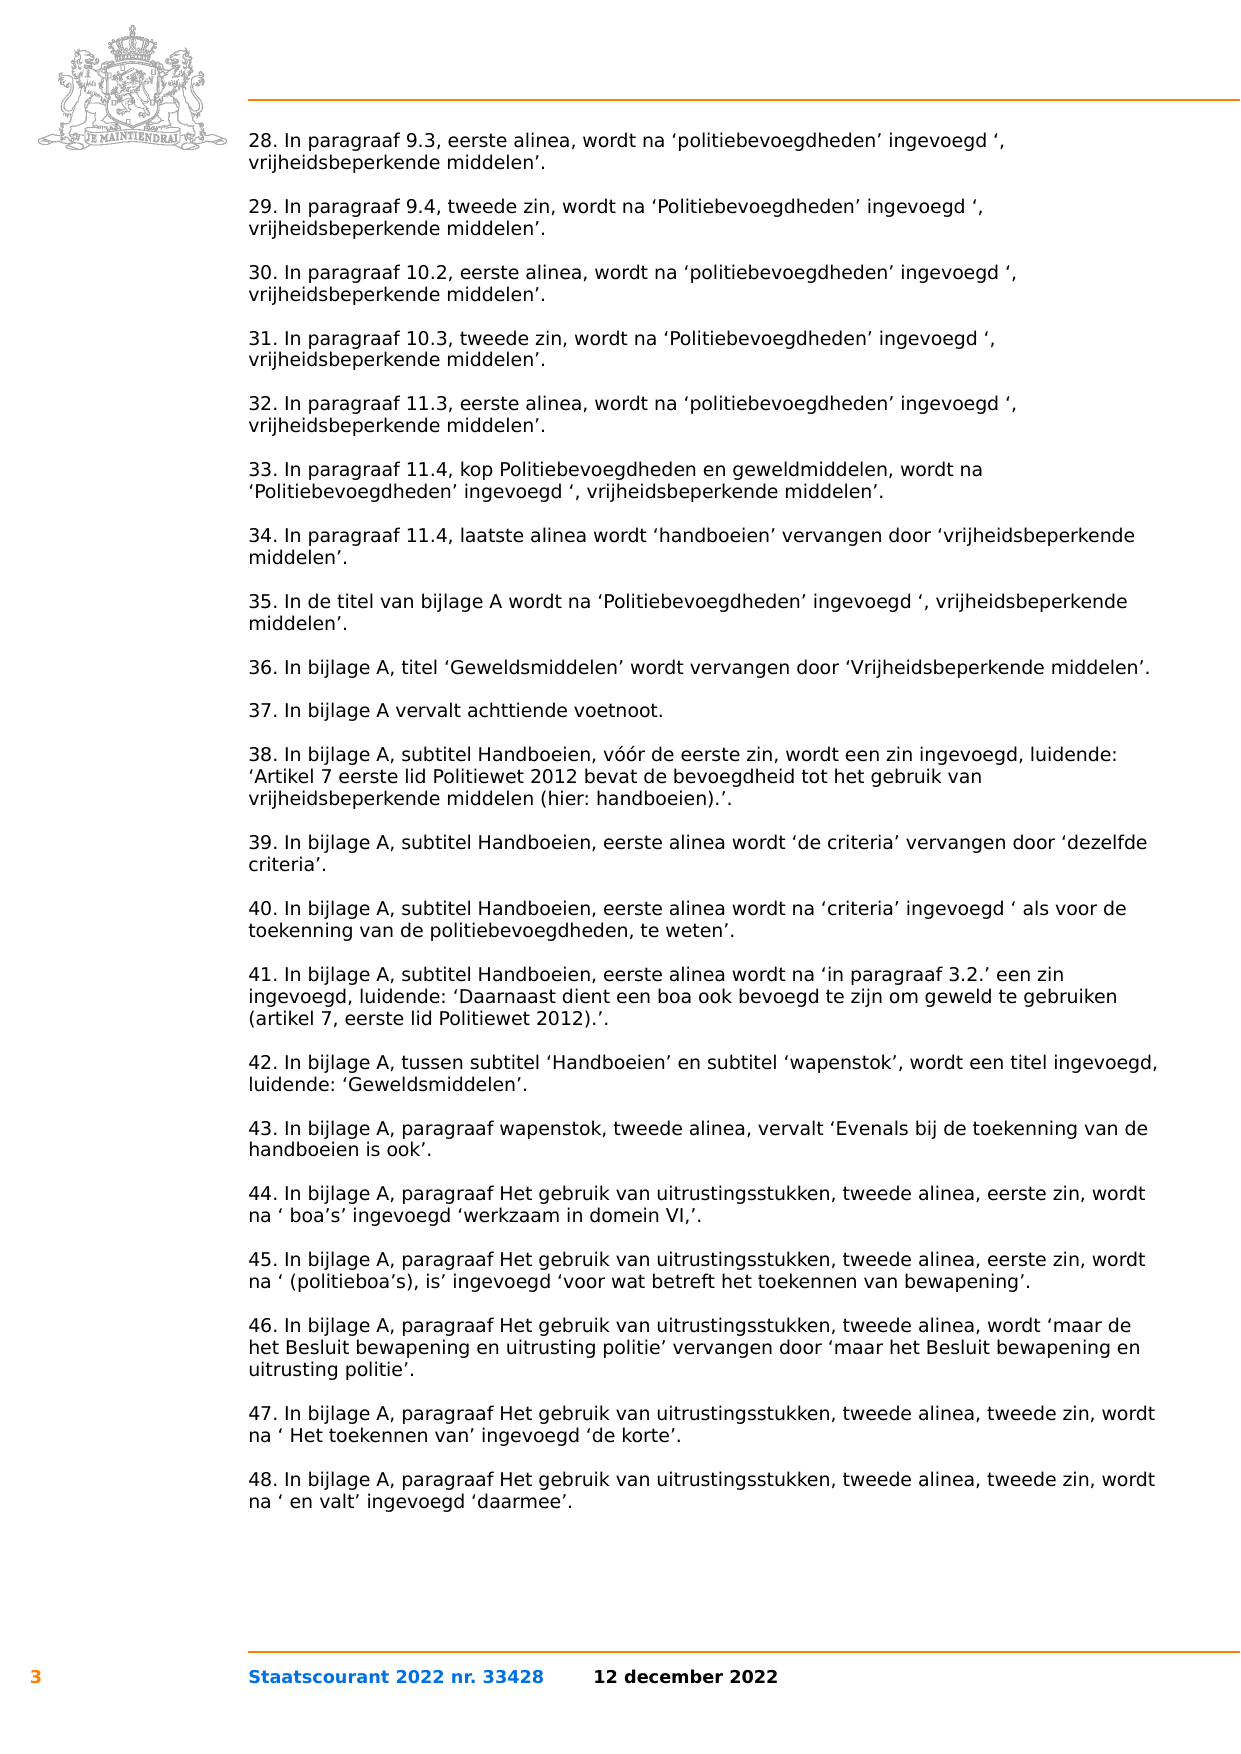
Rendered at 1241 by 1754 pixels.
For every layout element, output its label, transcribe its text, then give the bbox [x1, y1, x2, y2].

text 31. In paragraaf 10.3, tweede zin, wordt na ‘Politiebevoegdheden’ ingevoegd ‘, vrijheidsbeperkende middelen’. [248, 327, 1163, 371]
text 40. In bijlage A, subtitel Handboeien, eerste alinea wordt na ‘criteria’ ingevoegd ‘ als voor de toekenning van de politiebevoegdheden, te weten’. [248, 898, 1163, 942]
text 44. In bijlage A, paragraaf Het gebruik van uitrustingsstukken, tweede alinea, eerste zin, wordt na ‘ boa’s’ ingevoegd ‘werkzaam in domein VI,’. [248, 1183, 1163, 1227]
picture [38, 25, 227, 150]
text 39. In bijlage A, subtitel Handboeien, eerste alinea wordt ‘de criteria’ vervangen door ‘dezelfde criteria’. [248, 832, 1163, 876]
text 33. In paragraaf 11.4, kop Politiebevoegdheden en geweldmiddelen, wordt na ‘Politiebevoegdheden’ ingevoegd ‘, vrijheidsbeperkende middelen’. [248, 459, 1163, 503]
text 42. In bijlage A, tussen subtitel ‘Handboeien’ en subtitel ‘wapenstok’, wordt een titel ingevoegd, luidende: ‘Geweldsmiddelen’. [248, 1052, 1163, 1096]
text 38. In bijlage A, subtitel Handboeien, vóór de eerste zin, wordt een zin ingevoegd, luidende: ‘Artikel 7 eerste lid Politiewet 2012 bevat de bevoegdheid tot het gebruik van vrijheidsbeperkende middelen (hier: handboeien).’. [248, 744, 1163, 810]
text 34. In paragraaf 11.4, laatste alinea wordt ‘handboeien’ vervangen door ‘vrijheidsbeperkende middelen’. [248, 525, 1163, 569]
text 37. In bijlage A vervalt achttiende voetnoot. [248, 700, 1163, 722]
text 46. In bijlage A, paragraaf Het gebruik van uitrustingsstukken, tweede alinea, wordt ‘maar de het Besluit bewapening en uitrusting politie’ vervangen door ‘maar het Besluit bewapening en uitrusting politie’. [248, 1315, 1163, 1381]
text 36. In bijlage A, titel ‘Geweldsmiddelen’ wordt vervangen door ‘Vrijheidsbeperkende middelen’. [248, 657, 1163, 678]
text 29. In paragraaf 9.4, tweede zin, wordt na ‘Politiebevoegdheden’ ingevoegd ‘, vrijheidsbeperkende middelen’. [248, 196, 1163, 240]
text 43. In bijlage A, paragraaf wapenstok, tweede alinea, vervalt ‘Evenals bij de toekenning van de handboeien is ook’. [248, 1117, 1163, 1161]
text 32. In paragraaf 11.3, eerste alinea, wordt na ‘politiebevoegdheden’ ingevoegd ‘, vrijheidsbeperkende middelen’. [248, 393, 1163, 437]
text 41. In bijlage A, subtitel Handboeien, eerste alinea wordt na ‘in paragraaf 3.2.’ een zin ingevoegd, luidende: ‘Daarnaast dient een boa ook bevoegd te zijn om geweld te gebruiken (artikel 7, eerste lid Politiewet 2012).’. [248, 964, 1163, 1030]
text 45. In bijlage A, paragraaf Het gebruik van uitrustingsstukken, tweede alinea, eerste zin, wordt na ‘ (politieboa’s), is’ ingevoegd ‘voor wat betreft het toekennen van bewapening’. [248, 1249, 1163, 1293]
text 28. In paragraaf 9.3, eerste alinea, wordt na ‘politiebevoegdheden’ ingevoegd ‘, vrijheidsbeperkende middelen’. [248, 130, 1163, 174]
text 30. In paragraaf 10.2, eerste alinea, wordt na ‘politiebevoegdheden’ ingevoegd ‘, vrijheidsbeperkende middelen’. [248, 262, 1163, 306]
text 35. In de titel van bijlage A wordt na ‘Politiebevoegdheden’ ingevoegd ‘, vrijheidsbeperkende middelen’. [248, 591, 1163, 635]
text 47. In bijlage A, paragraaf Het gebruik van uitrustingsstukken, tweede alinea, tweede zin, wordt na ‘ Het toekennen van’ ingevoegd ‘de korte’. [248, 1403, 1163, 1447]
text 48. In bijlage A, paragraaf Het gebruik van uitrustingsstukken, tweede alinea, tweede zin, wordt na ‘ en valt’ ingevoegd ‘daarmee’. [248, 1468, 1163, 1512]
